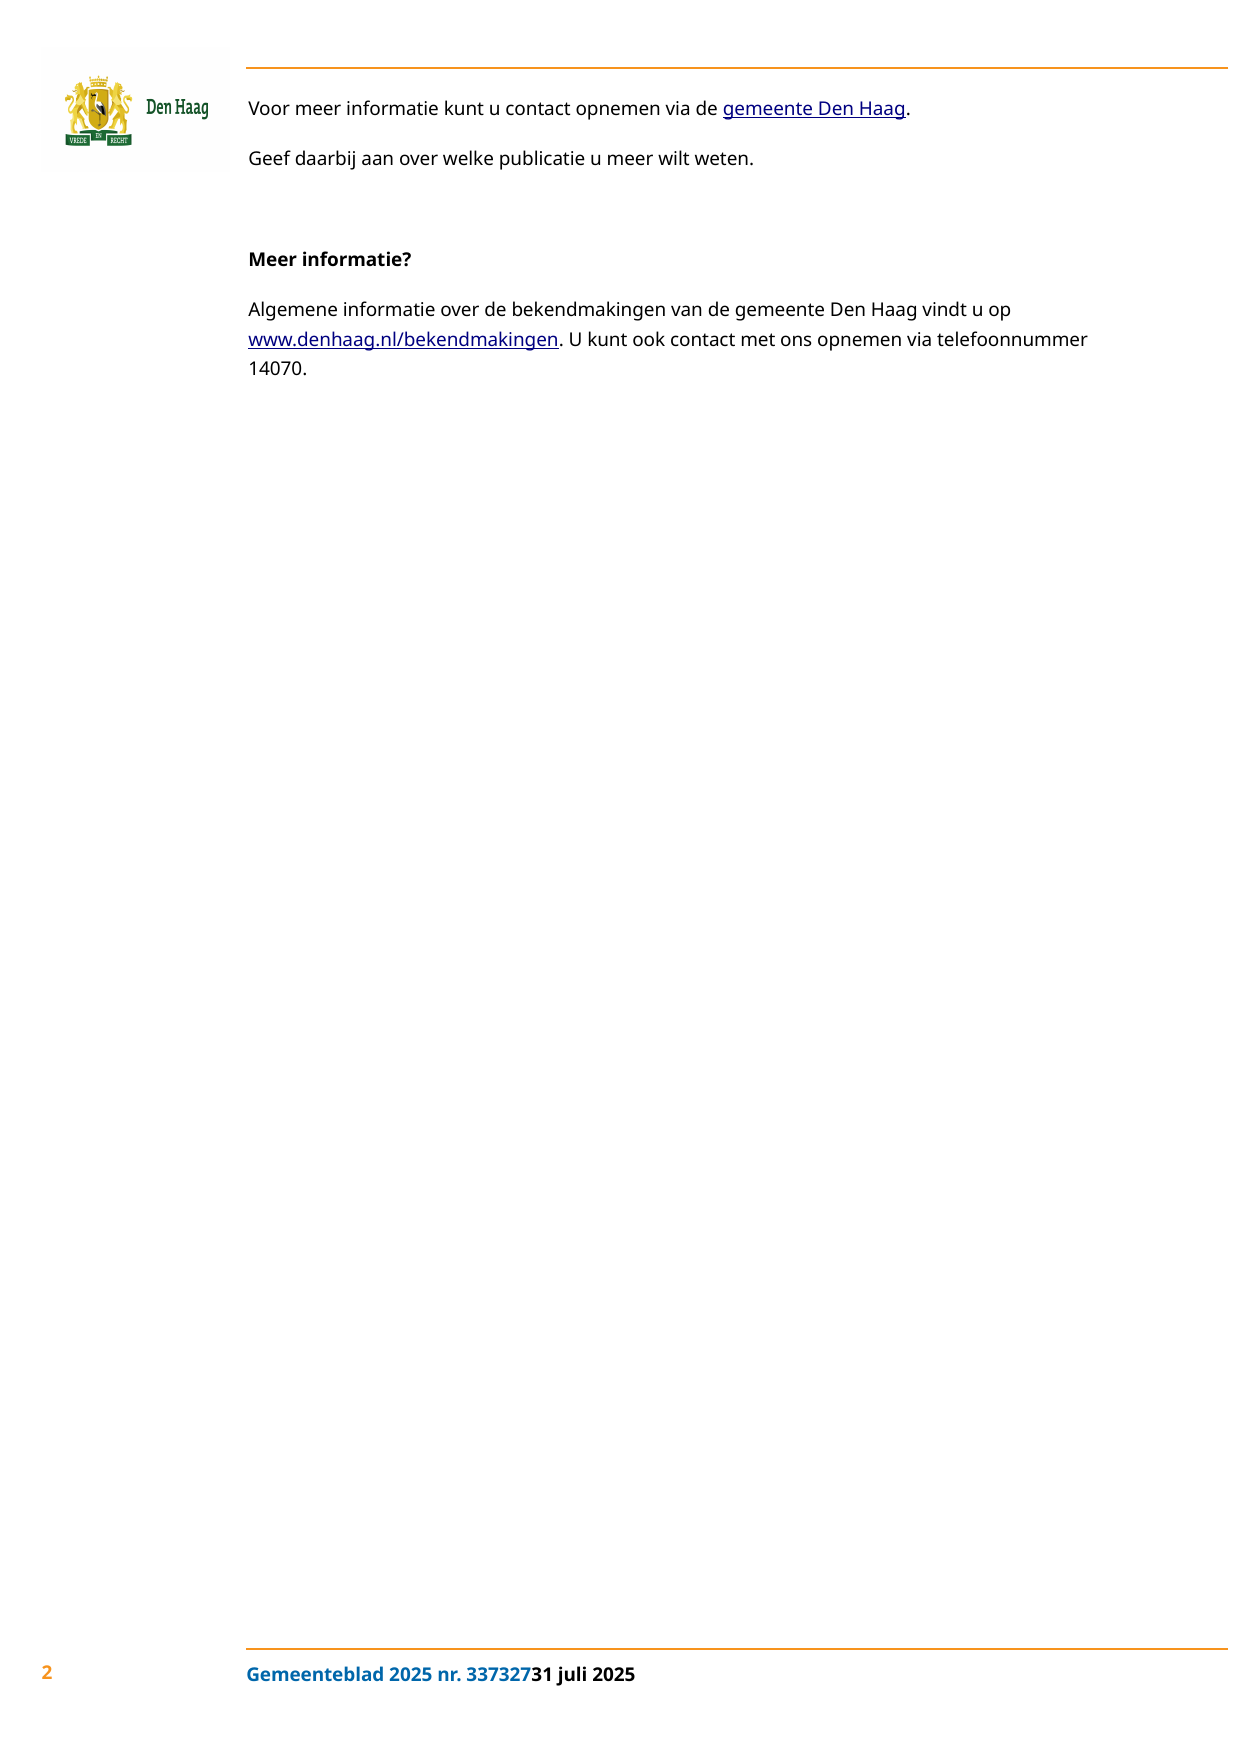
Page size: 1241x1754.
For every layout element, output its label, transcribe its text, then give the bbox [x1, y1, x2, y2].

text Algemene informatie over de bekendmakingen van de gemeente Den Haag vindt u op www.denhaag.nl/bekendmakingen. U kunt ook contact met ons opnemen via telefoonnummer 14070. [248, 296, 1152, 381]
text Meer informatie? [248, 246, 1152, 272]
text Geef daarbij aan over welke publicatie u meer wilt weten. [248, 145, 1152, 171]
picture [41, 47, 231, 172]
text Voor meer informatie kunt u contact opnemen via de gemeente Den Haag. [248, 95, 1152, 121]
